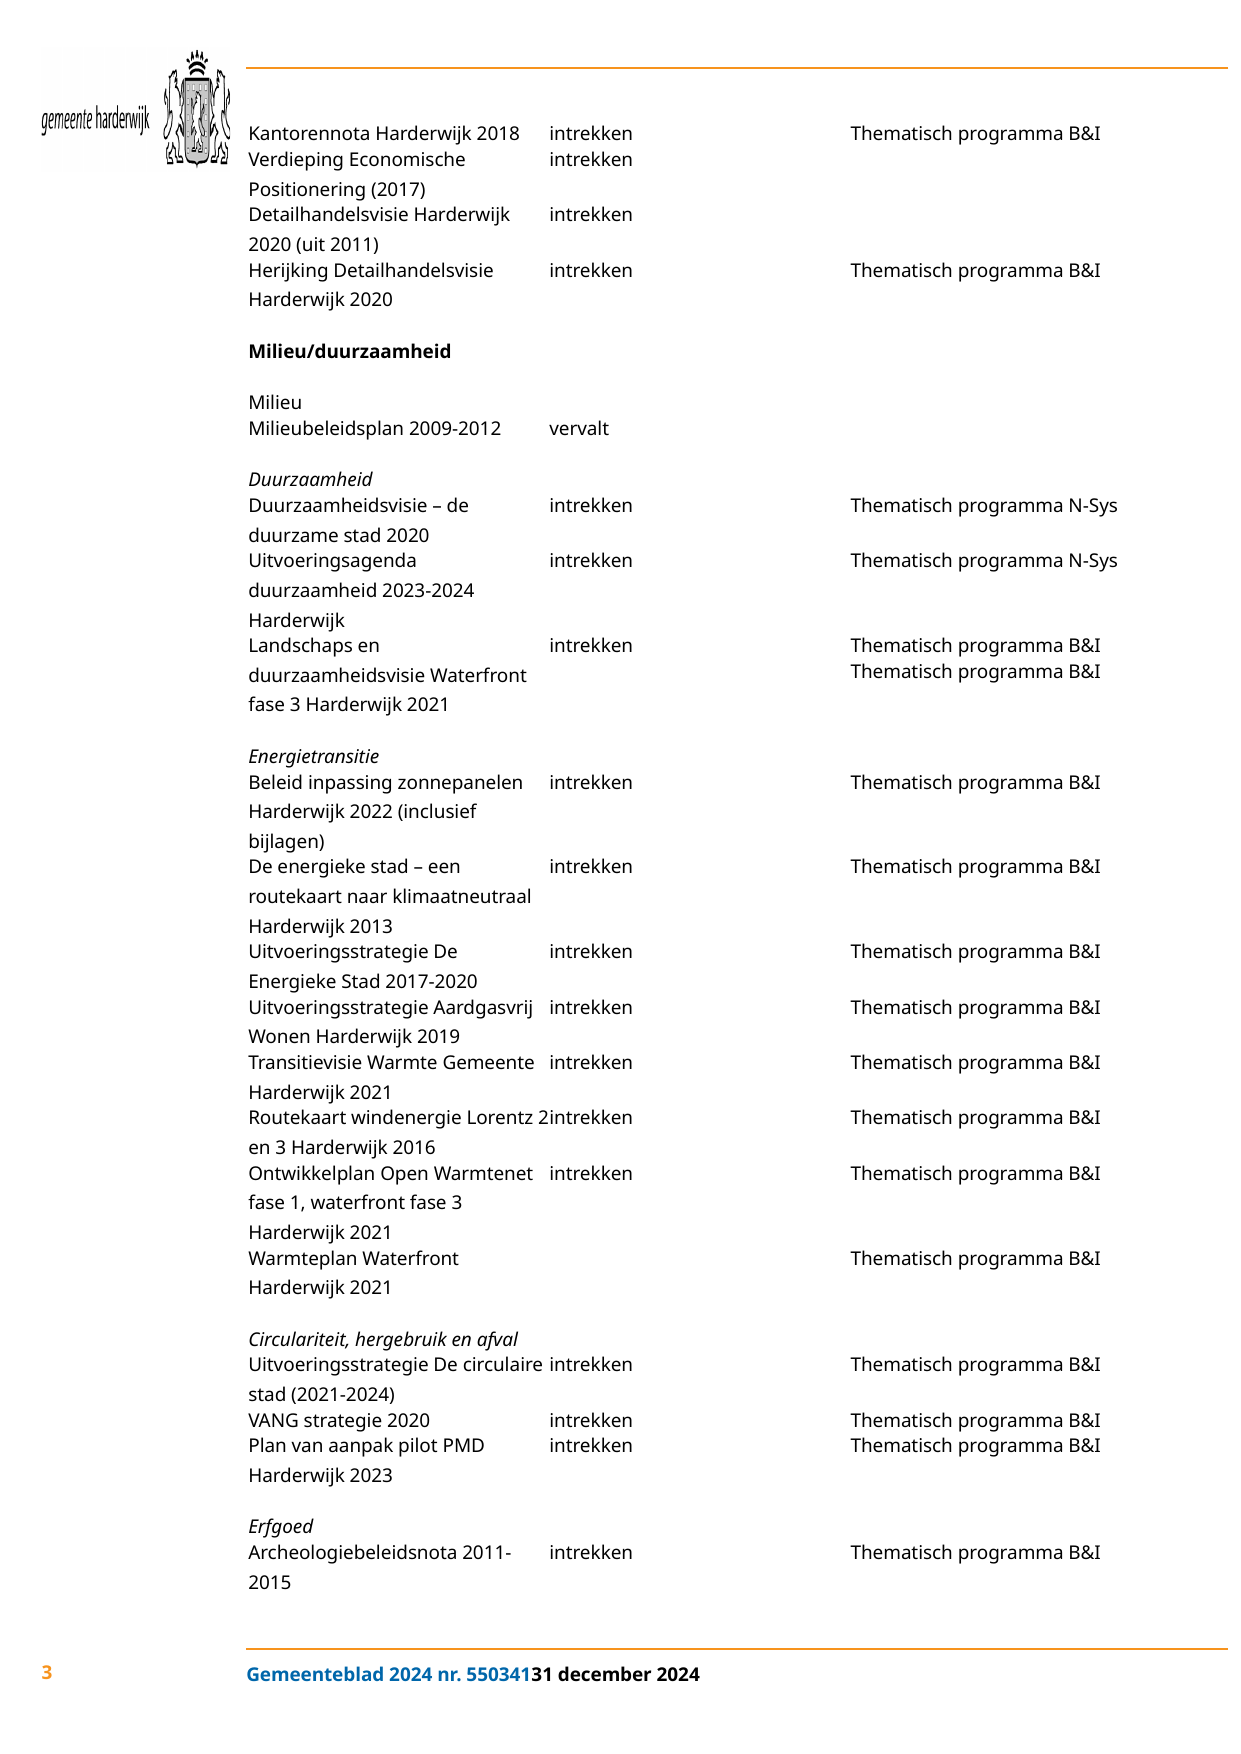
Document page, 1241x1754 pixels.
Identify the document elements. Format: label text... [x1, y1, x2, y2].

table_cell [549, 441, 850, 467]
table_cell Archeologiebeleidsnota 2011- 2015 [248, 1539, 549, 1595]
table_cell Ontwikkelplan Open Warmtenet fase 1, waterfront fase 3 Harderwijk 2021 [248, 1160, 549, 1245]
table_cell vervalt [549, 415, 850, 441]
table_cell Herijking Detailhandelsvisie Harderwijk 2020 [248, 257, 549, 312]
table_cell [850, 338, 1152, 364]
table_cell [549, 312, 850, 338]
table_cell intrekken [549, 994, 850, 1049]
table_cell [549, 1514, 850, 1539]
table_cell intrekken [549, 1160, 850, 1300]
table_cell [549, 743, 850, 769]
table_cell Thematisch programma B&I [850, 1433, 1152, 1488]
table_cell [850, 202, 1152, 257]
table_cell Warmteplan Waterfront Harderwijk 2021 [248, 1245, 549, 1300]
table_cell Milieu [248, 389, 549, 415]
table_cell intrekken [549, 1407, 850, 1433]
table_cell [850, 95, 1152, 121]
table_cell [549, 1300, 850, 1326]
table_cell Landschaps en duurzaamheidsvisie Waterfront fase 3 Harderwijk 2021 [248, 633, 549, 717]
table_cell Thematisch programma B&I [850, 1049, 1152, 1104]
table_cell Thematisch programma B&I [850, 121, 1152, 146]
table_cell Uitvoeringsstrategie De Energieke Stad 2017-2020 [248, 939, 549, 994]
table_cell Uitvoeringsstrategie De circulaire stad (2021-2024) [248, 1352, 549, 1407]
table_cell [850, 1514, 1152, 1539]
table_cell intrekken [549, 633, 850, 717]
table_cell [549, 718, 850, 743]
table_cell Thematisch programma B&I [850, 994, 1152, 1049]
table_cell Milieu/duurzaamheid [248, 338, 549, 364]
table_cell Thematisch programma B&I [850, 257, 1152, 312]
table_cell Thematisch programma B&I [850, 1539, 1152, 1595]
table_cell [248, 718, 549, 743]
table_cell Thematisch programma B&I [850, 769, 1152, 854]
table_cell [248, 364, 549, 389]
table_cell [850, 441, 1152, 467]
table_cell Transitievisie Warmte Gemeente Harderwijk 2021 [248, 1049, 549, 1104]
table_cell intrekken [549, 939, 850, 994]
table_cell [549, 1488, 850, 1514]
table_cell [248, 441, 549, 467]
table_cell Milieubeleidsplan 2009-2012 [248, 415, 549, 441]
table_cell Duurzaamheidsvisie – de duurzame stad 2020 [248, 492, 549, 548]
table_cell intrekken [549, 1433, 850, 1488]
table_cell Thematisch programma B&I [850, 1352, 1152, 1407]
table_cell Uitvoeringsagenda duurzaamheid 2023-2024 Harderwijk [248, 548, 549, 632]
table_cell Thematisch programma B&I [850, 939, 1152, 994]
table_cell intrekken [549, 1105, 850, 1160]
table_cell Thematisch programma B&I [850, 633, 1152, 658]
table_cell Thematisch programma B&I [850, 1160, 1152, 1245]
table_cell [549, 389, 850, 415]
table_cell Routekaart windenergie Lorentz 2 en 3 Harderwijk 2016 [248, 1105, 549, 1160]
table_cell [850, 146, 1152, 202]
table_cell [850, 415, 1152, 441]
table_cell Duurzaamheid [248, 467, 549, 492]
table_cell [850, 389, 1152, 415]
table_cell intrekken [549, 548, 850, 632]
table_cell [248, 312, 549, 338]
table_cell intrekken [549, 1539, 850, 1595]
table_cell [549, 338, 850, 364]
table_cell Thematisch programma B&I [850, 854, 1152, 939]
table_cell Thematisch programma N-Sys [850, 548, 1152, 632]
table_cell intrekken [549, 257, 850, 312]
table_cell intrekken [549, 121, 850, 146]
table_cell Uitvoeringsstrategie Aardgasvrij Wonen Harderwijk 2019 [248, 994, 549, 1049]
table_cell [248, 1300, 549, 1326]
table_cell Erfgoed [248, 1514, 549, 1539]
table_cell VANG strategie 2020 [248, 1407, 549, 1433]
table_cell Beleid inpassing zonnepanelen Harderwijk 2022 (inclusief bijlagen) [248, 769, 549, 854]
table_cell intrekken [549, 146, 850, 202]
table_cell Circulariteit, hergebruik en afval [248, 1326, 549, 1352]
table_cell Plan van aanpak pilot PMD Harderwijk 2023 [248, 1433, 549, 1488]
table_cell Thematisch programma N-Sys [850, 492, 1152, 548]
table_cell Thematisch programma B&I [850, 1407, 1152, 1433]
table_cell Thematisch programma B&I [850, 1245, 1152, 1300]
table_cell Energietransitie [248, 743, 549, 769]
table_cell Thematisch programma B&I [850, 658, 1152, 717]
table_cell [850, 743, 1152, 769]
table_cell Verdieping Economische Positionering (2017) [248, 146, 549, 202]
table_cell [549, 95, 850, 121]
table_cell intrekken [549, 202, 850, 257]
table_cell intrekken [549, 854, 850, 939]
table_cell [549, 1326, 850, 1352]
table_cell [549, 467, 850, 492]
table_cell [248, 1488, 549, 1514]
table_cell [850, 467, 1152, 492]
table_cell [248, 95, 549, 121]
table_cell intrekken [549, 1352, 850, 1407]
table_cell intrekken [549, 1049, 850, 1104]
table_cell Detailhandelsvisie Harderwijk 2020 (uit 2011) [248, 202, 549, 257]
table_cell Thematisch programma B&I [850, 1105, 1152, 1160]
table_cell De energieke stad – een routekaart naar klimaatneutraal Harderwijk 2013 [248, 854, 549, 939]
picture [41, 47, 231, 172]
table_cell [549, 364, 850, 389]
table_cell [850, 1300, 1152, 1326]
table_cell [850, 1488, 1152, 1514]
table_cell [850, 1326, 1152, 1352]
table_cell intrekken [549, 769, 850, 854]
table_cell [850, 364, 1152, 389]
table_cell intrekken [549, 492, 850, 548]
table_cell [850, 718, 1152, 743]
table_cell [850, 312, 1152, 338]
table_cell Kantorennota Harderwijk 2018 [248, 121, 549, 146]
